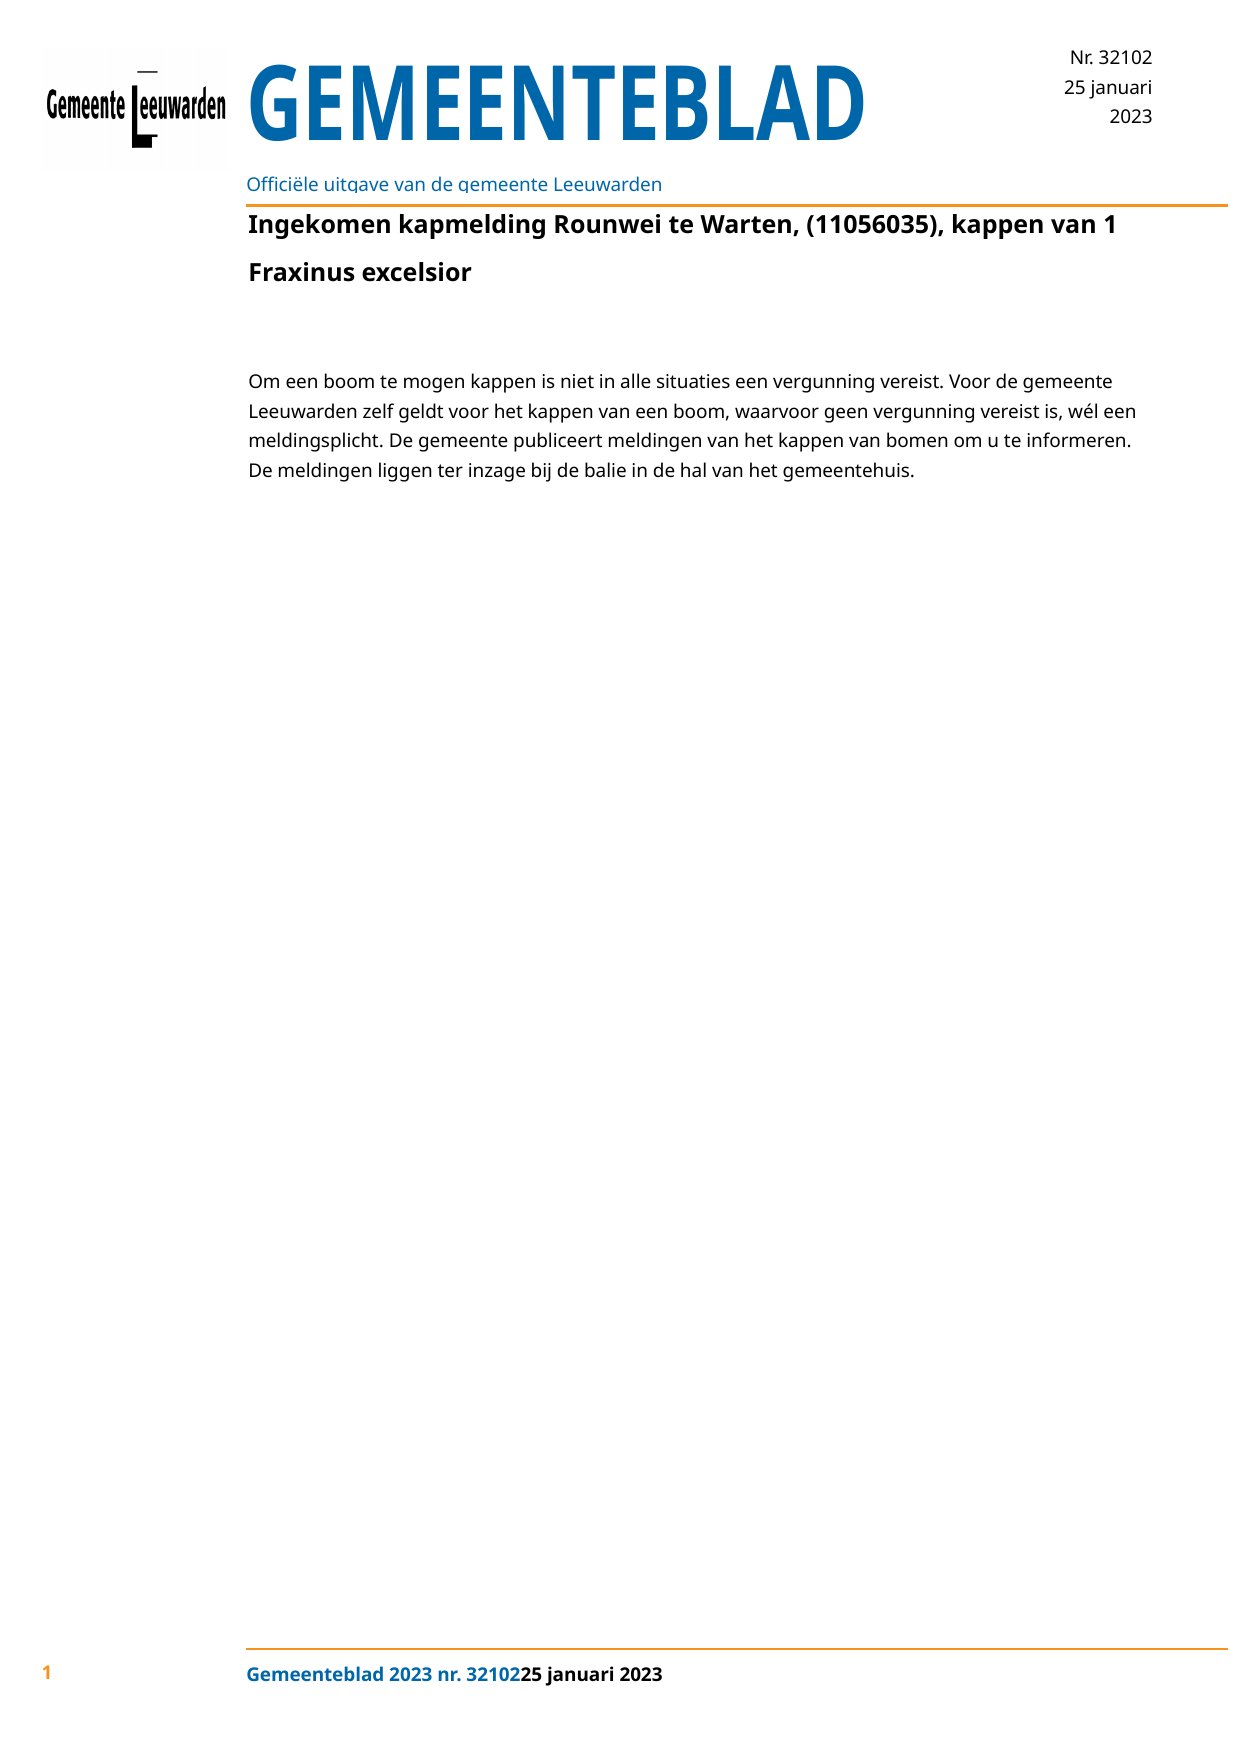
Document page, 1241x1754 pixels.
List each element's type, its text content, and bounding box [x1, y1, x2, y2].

text Ingekomen kapmelding Rounwei te Warten, (11056035), kappen van 1 Fraxinus excelsior [248, 207, 1152, 288]
picture [41, 47, 231, 172]
text Om een boom te mogen kappen is niet in alle situaties een vergunning vereist. Voor de gemeente Leeuwarden zelf geldt voor het kappen van een boom, waarvoor geen vergunning vereist is, wél een meldingsplicht. De gemeente publiceert meldingen van het kappen van bomen om u te informeren. De meldingen liggen ter inzage bij de balie in de hal van het gemeentehuis. [248, 368, 1152, 483]
